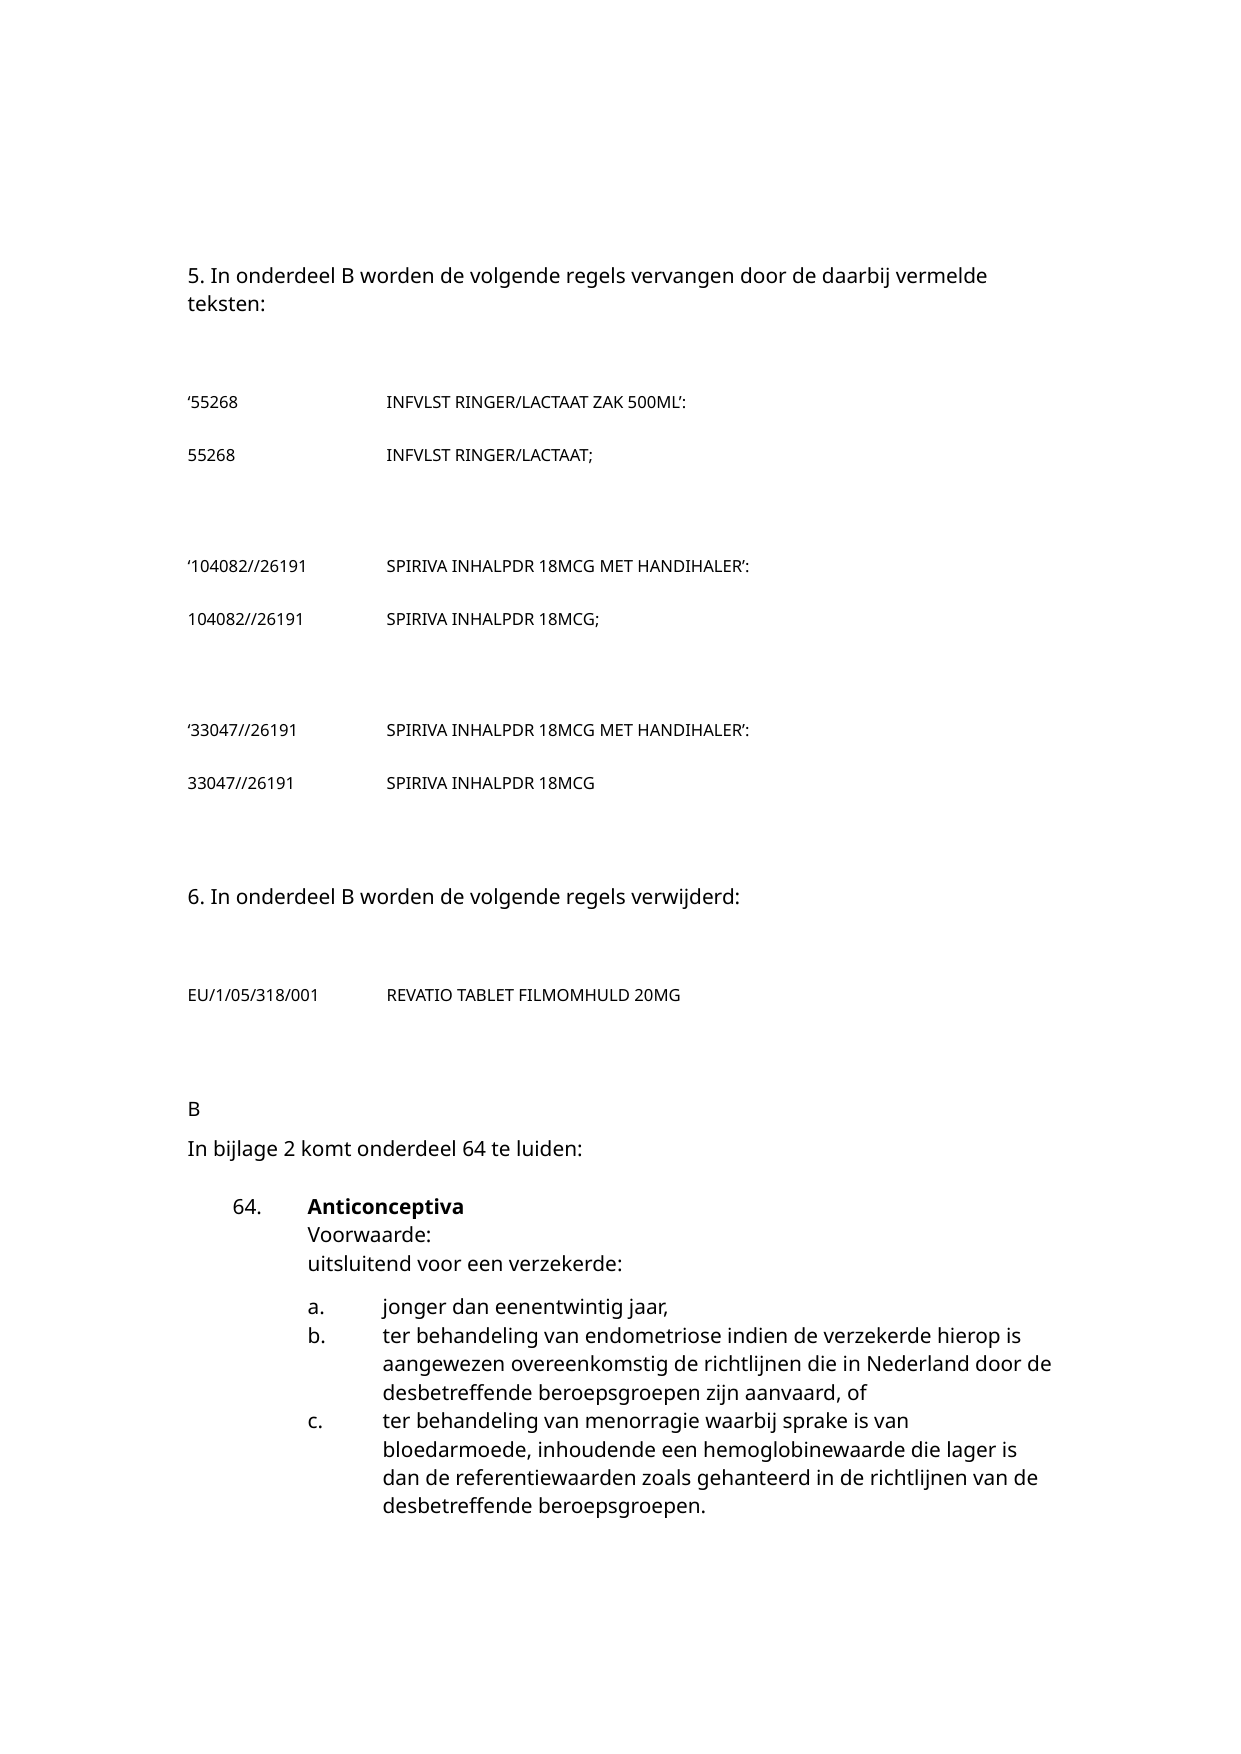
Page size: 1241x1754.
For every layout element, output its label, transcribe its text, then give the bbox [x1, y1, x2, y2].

table_header INFVLST RINGER/LACTAAT ZAK 500ML’: [386, 391, 1053, 444]
table_cell [386, 150, 1053, 203]
list uitsluitend voor een verzekerde: [232, 1249, 1053, 1277]
text 5. In onderdeel B worden de volgende regels vervangen door de daarbij vermelde teksten: [187, 261, 1053, 318]
list ter behandeling van menorragie waarbij sprake is van bloedarmoede, inhoudende een hemoglobinewaarde die lager is dan de referentiewaarden zoals gehanteerd in de richtlijnen van de desbetreffende beroepsgroepen. [307, 1406, 1053, 1520]
text In bijlage 2 komt onderdeel 64 te luiden: [187, 1134, 1053, 1162]
table_cell ‘104082//26191 [188, 555, 386, 607]
table_cell 55268 [188, 444, 386, 496]
table_header REVATIO TABLET FILMOMHULD 20MG [386, 984, 1053, 1037]
table_header ‘55268 [188, 391, 386, 444]
list Voorwaarde: [232, 1221, 1053, 1249]
list ter behandeling van endometriose indien de verzekerde hierop is aangewezen overeenkomstig de richtlijnen die in Nederland door de desbetreffende beroepsgroepen zijn aanvaard, of [307, 1321, 1053, 1406]
table_cell ‘33047//26191 [188, 719, 386, 771]
table_cell [386, 660, 1053, 719]
table_cell [386, 496, 1053, 555]
table_cell SPIRIVA INHALPDR 18MCG MET HANDIHALER’: [386, 719, 1053, 771]
list jonger dan eenentwintig jaar, [307, 1292, 1053, 1321]
table_cell 33047//26191 [188, 771, 386, 824]
text B [187, 1095, 1053, 1122]
table_cell SPIRIVA INHALPDR 18MCG [386, 771, 1053, 824]
text 6. In onderdeel B worden de volgende regels verwijderd: [187, 882, 1053, 911]
table_cell [188, 496, 386, 555]
table_cell [188, 150, 386, 203]
table_cell [188, 660, 386, 719]
table_cell SPIRIVA INHALPDR 18MCG MET HANDIHALER’: [386, 555, 1053, 607]
table_cell INFVLST RINGER/LACTAAT; [386, 444, 1053, 496]
list Anticonceptiva [232, 1192, 1053, 1221]
table_header EU/1/05/318/001 [188, 984, 386, 1037]
table_cell 104082//26191 [188, 608, 386, 660]
table_cell SPIRIVA INHALPDR 18MCG; [386, 608, 1053, 660]
